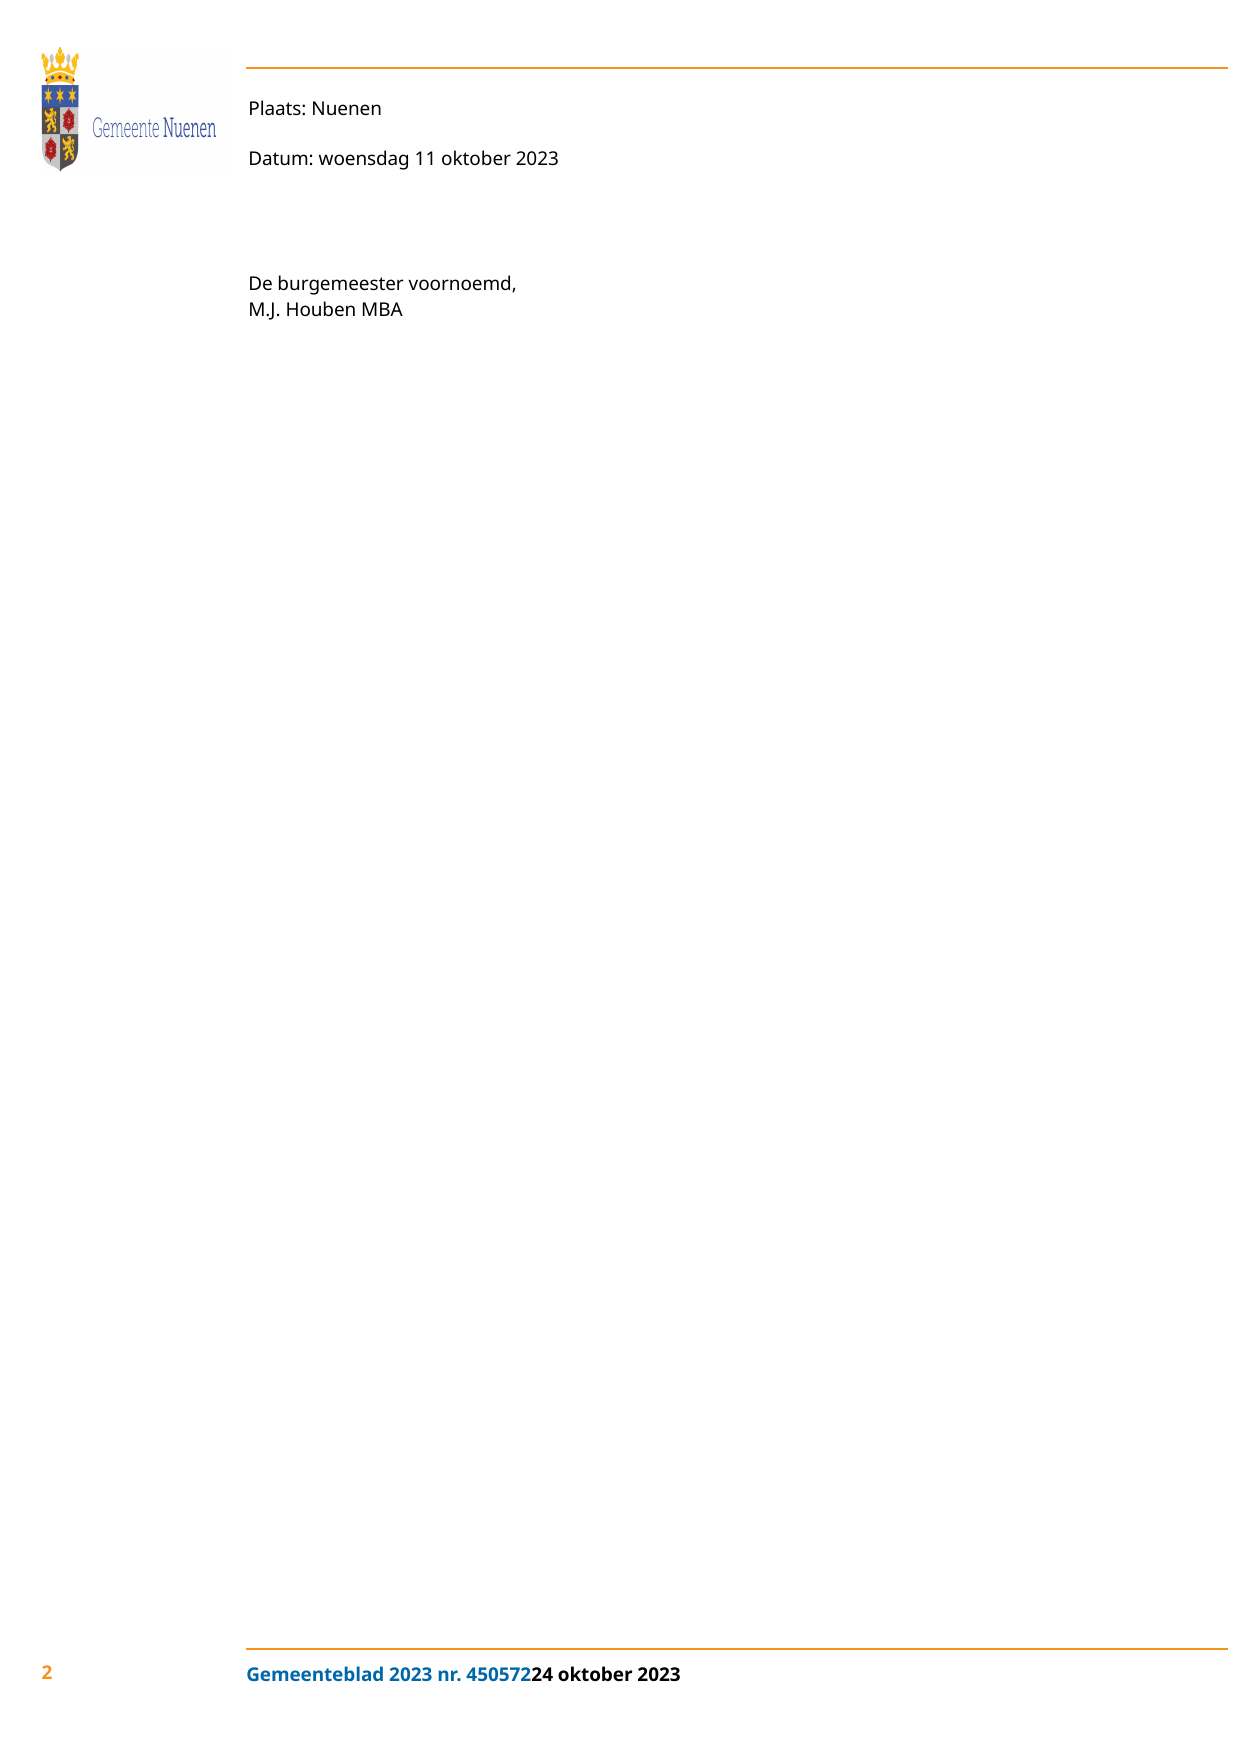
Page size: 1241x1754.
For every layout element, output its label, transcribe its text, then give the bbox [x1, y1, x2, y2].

picture [41, 47, 231, 172]
text De burgemeester voornoemd, [248, 270, 1152, 296]
text Datum: woensdag 11 oktober 2023 [248, 145, 1152, 171]
text Plaats: Nuenen [248, 95, 1152, 121]
text M.J. Houben MBA [248, 296, 1152, 322]
